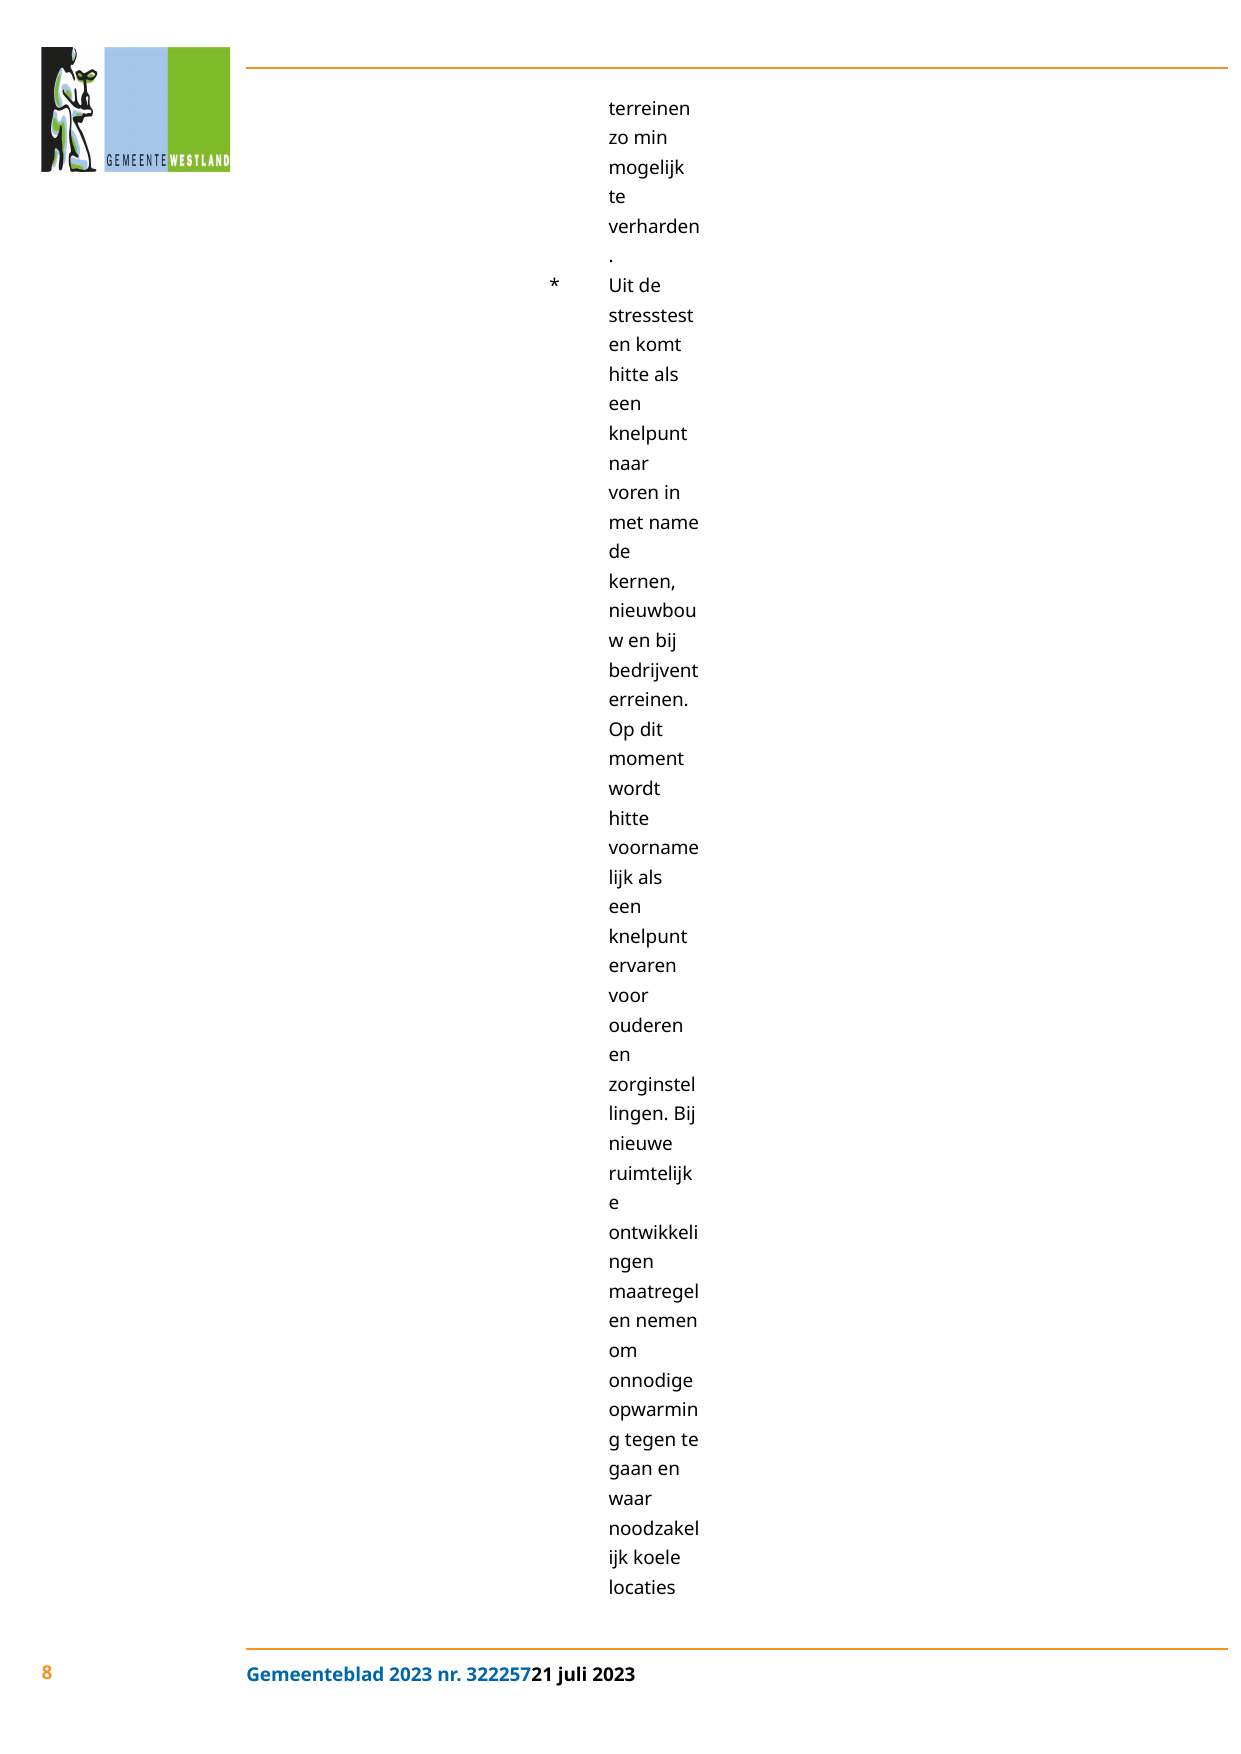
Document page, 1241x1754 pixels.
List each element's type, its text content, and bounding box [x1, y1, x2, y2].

table_cell [248, 95, 398, 1600]
table_cell [700, 95, 850, 1600]
table_cell [1001, 95, 1152, 1600]
picture [41, 47, 231, 172]
table_cell [399, 95, 549, 1600]
table_cell terreinen zo min mogelijk te verharden. Uit de stresstesten komt hitte als een knelpunt naar voren in met name de kernen, nieuwbouw en bij bedrijventerreinen. Op dit moment wordt hitte voornamelijk als een knelpunt ervaren voor ouderen en zorginstellingen. Bij nieuwe ruimtelijke ontwikkelingen maatregelen nemen om onnodige opwarming tegen te gaan en waar noodzakelijk koele locaties [549, 95, 700, 1600]
table_cell [850, 95, 1001, 1600]
